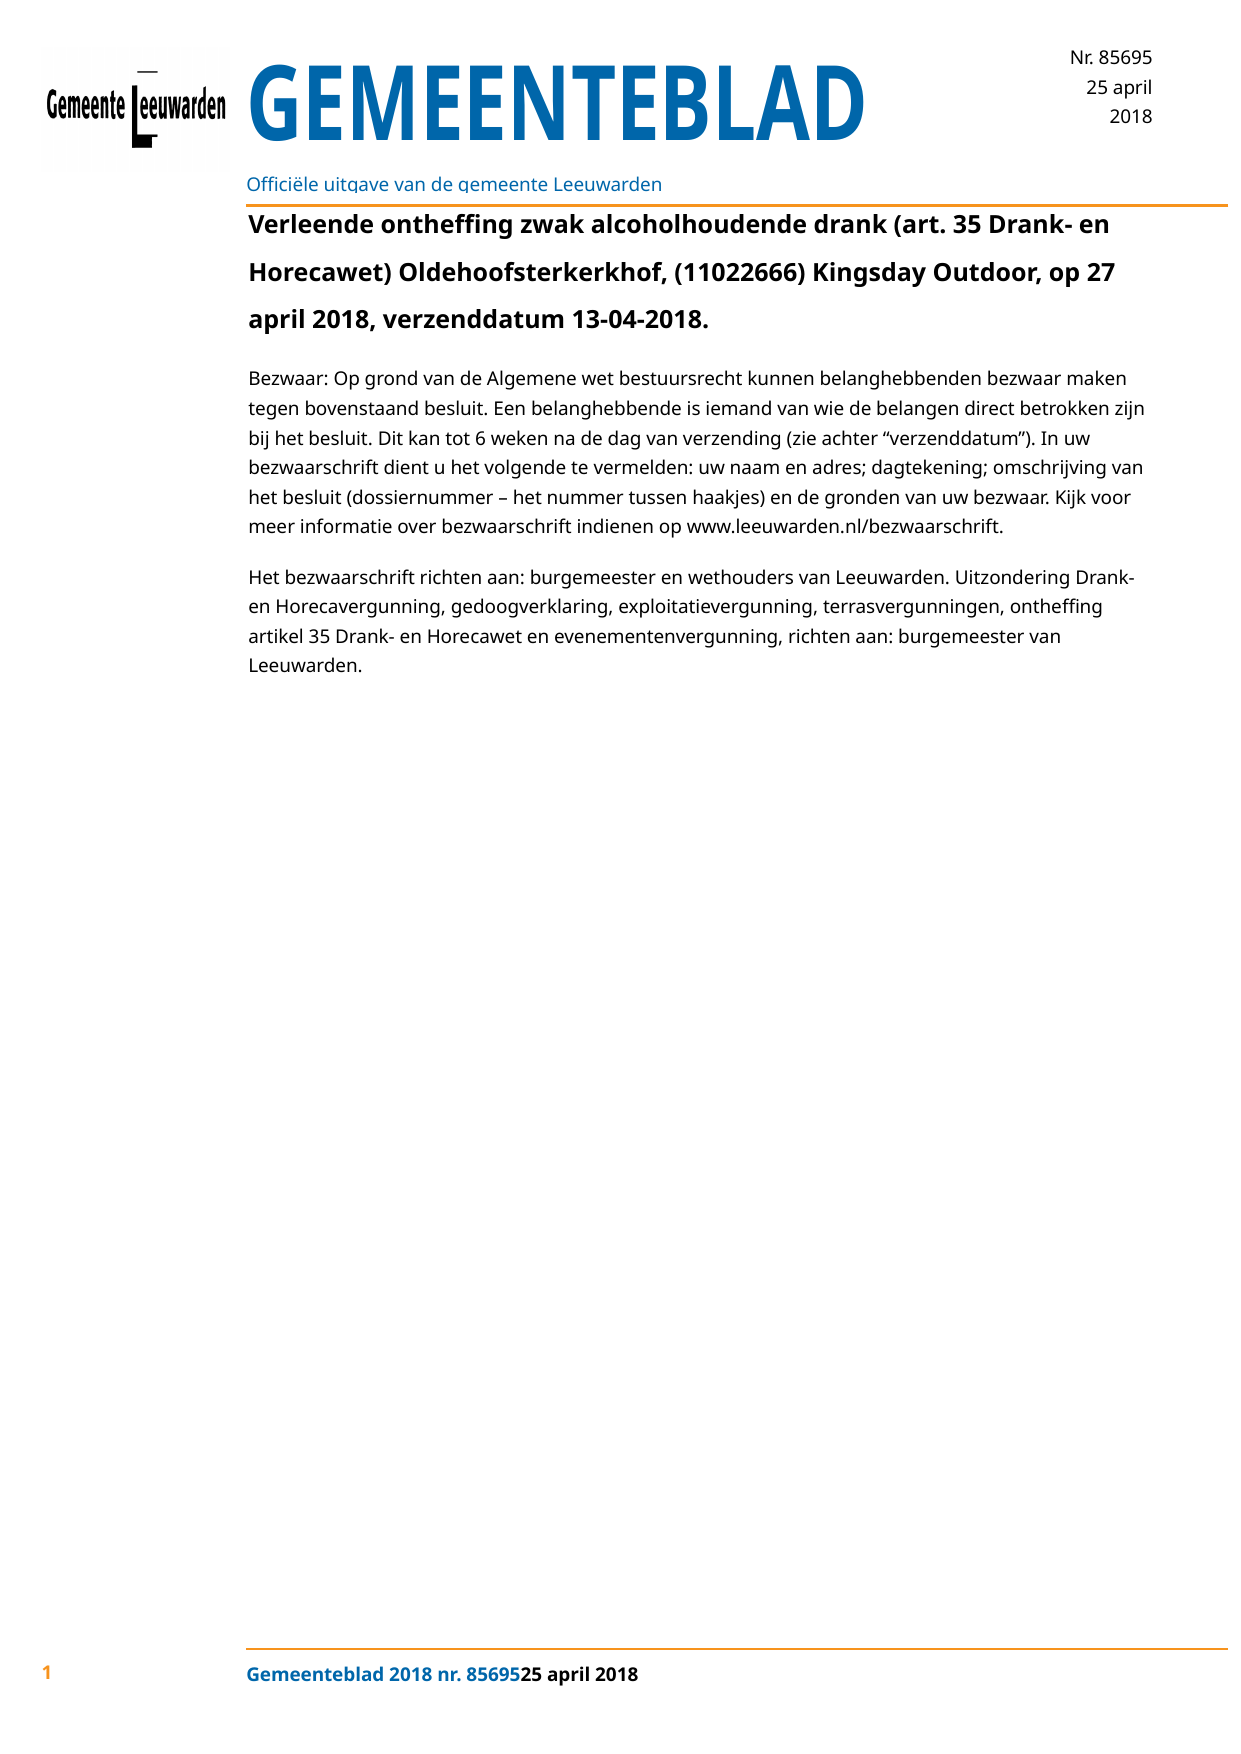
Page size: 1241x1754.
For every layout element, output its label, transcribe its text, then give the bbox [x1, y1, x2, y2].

text Bezwaar: Op grond van de Algemene wet bestuursrecht kunnen belanghebbenden bezwaar maken tegen bovenstaand besluit. Een belanghebbende is iemand van wie de belangen direct betrokken zijn bij het besluit. Dit kan tot 6 weken na de dag van verzending (zie achter “verzenddatum”). In uw bezwaarschrift dient u het volgende te vermelden: uw naam en adres; dagtekening; omschrijving van het besluit (dossiernummer – het nummer tussen haakjes) en de gronden van uw bezwaar. Kijk voor meer informatie over bezwaarschrift indienen op www.leeuwarden.nl/bezwaarschrift. [248, 366, 1152, 539]
picture [41, 47, 231, 172]
text Het bezwaarschrift richten aan: burgemeester en wethouders van Leeuwarden. Uitzondering Drank- en Horecavergunning, gedoogverklaring, exploitatievergunning, terrasvergunningen, ontheffing artikel 35 Drank- en Horecawet en evenementenvergunning, richten aan: burgemeester van Leeuwarden. [248, 564, 1152, 678]
text Verleende ontheffing zwak alcoholhoudende drank (art. 35 Drank- en Horecawet) Oldehoofsterkerkhof, (11022666) Kingsday Outdoor, op 27 april 2018, verzenddatum 13-04-2018. [248, 207, 1152, 336]
